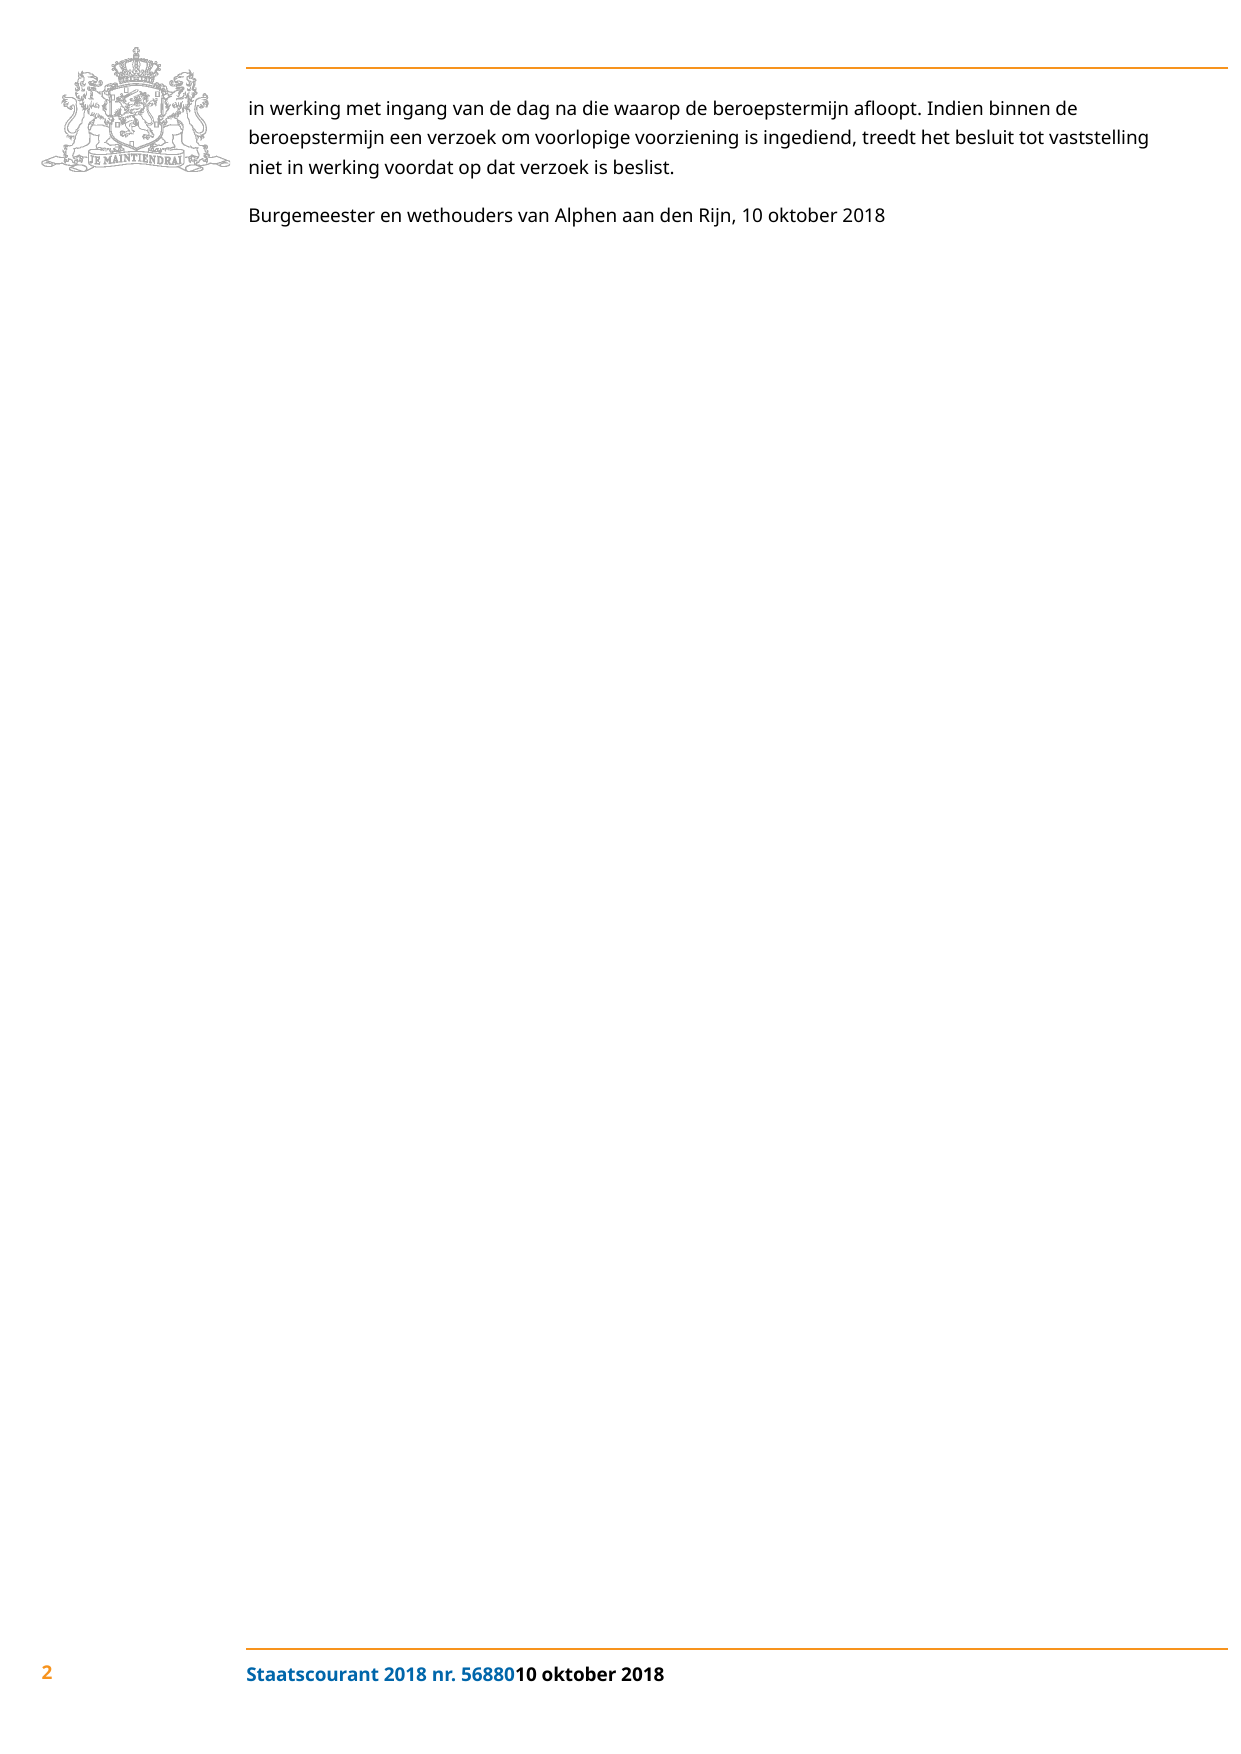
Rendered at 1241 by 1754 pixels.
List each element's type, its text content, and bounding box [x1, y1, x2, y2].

text in werking met ingang van de dag na die waarop de beroepstermijn afloopt. Indien binnen de beroepstermijn een verzoek om voorlopige voorziening is ingediend, treedt het besluit tot vaststelling niet in werking voordat op dat verzoek is beslist. [248, 95, 1152, 180]
text Burgemeester en wethouders van Alphen aan den Rijn, 10 oktober 2018 [248, 202, 1152, 227]
picture [41, 47, 231, 172]
